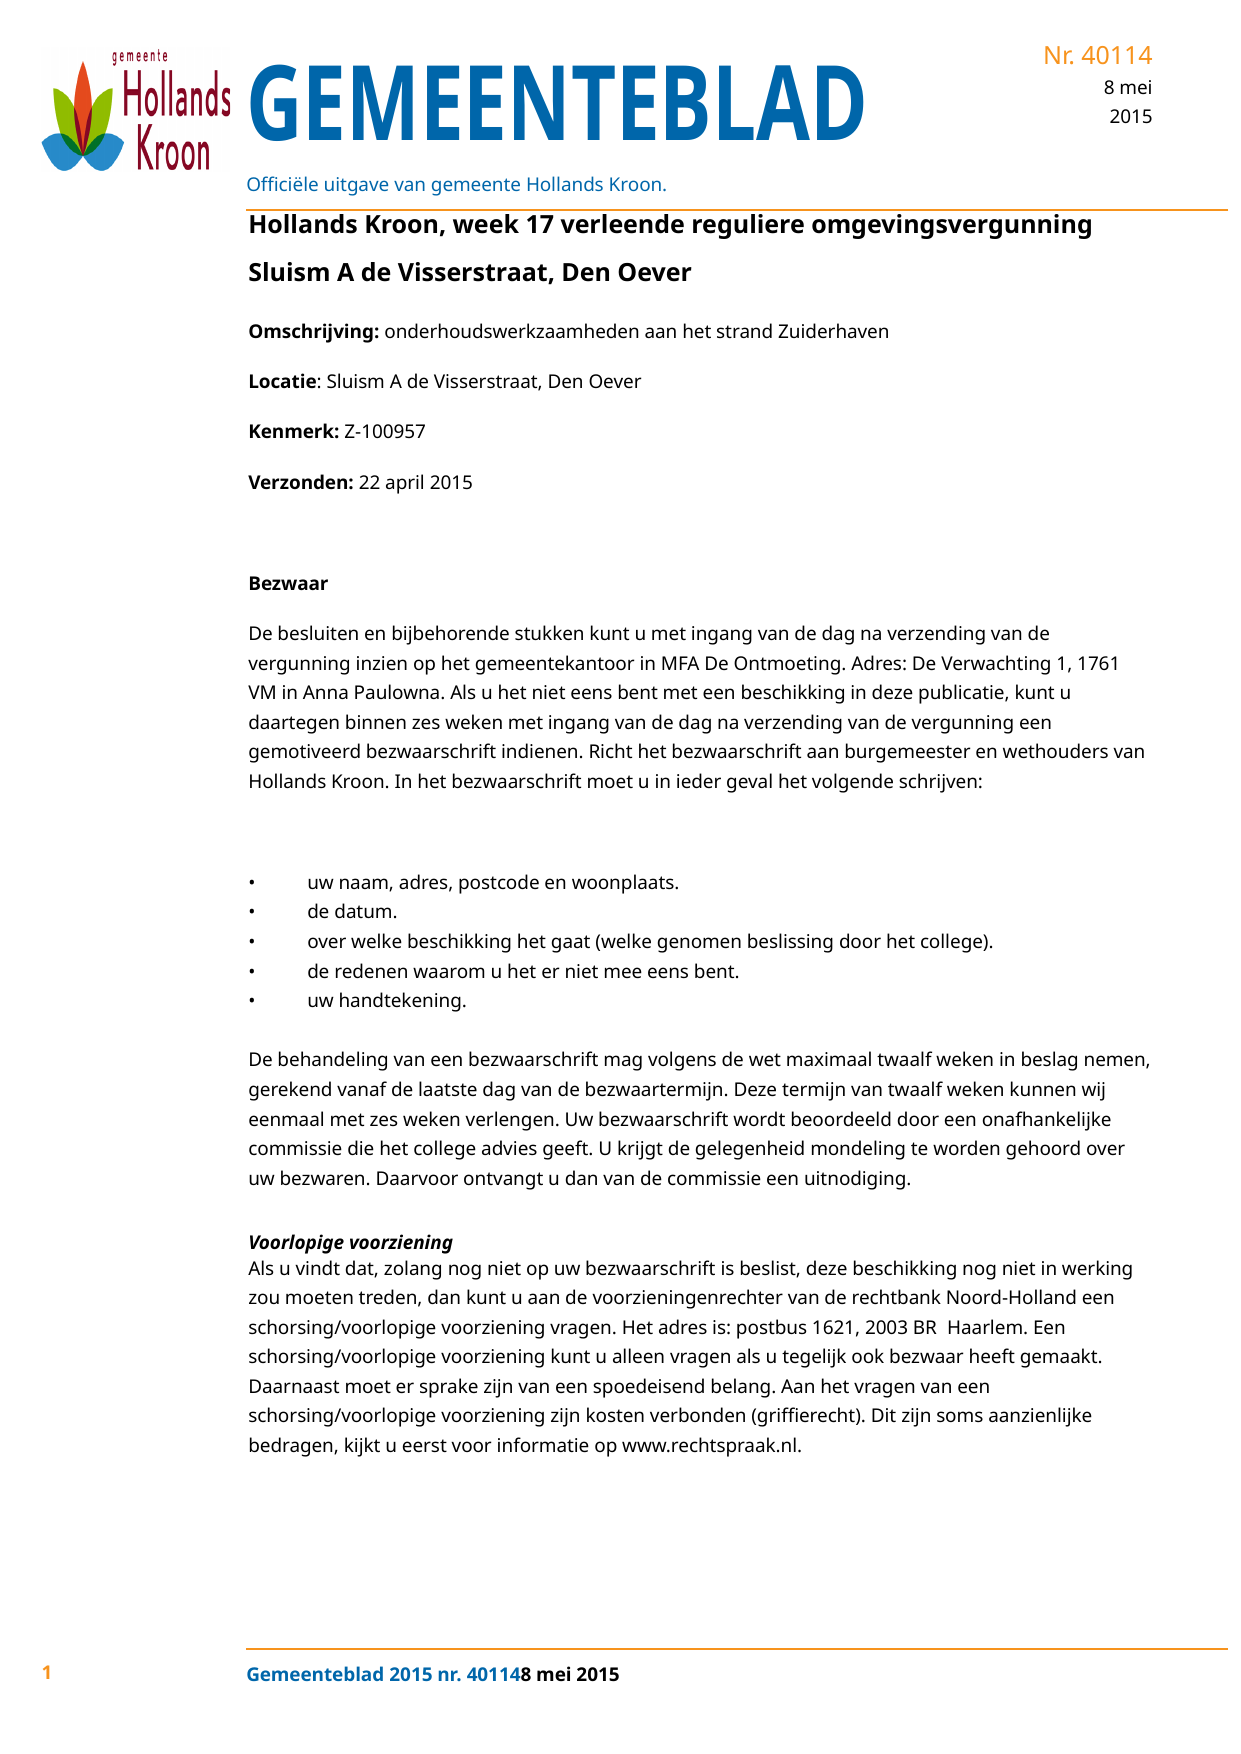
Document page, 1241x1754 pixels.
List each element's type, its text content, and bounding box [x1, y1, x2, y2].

text Kenmerk: Z-100957 [248, 419, 1152, 444]
list de redenen waarom u het er niet mee eens bent. [248, 958, 1152, 984]
list over welke beschikking het gaat (welke genomen beslissing door het college). [248, 928, 1152, 954]
text Omschrijving: onderhoudswerkzaamheden aan het strand Zuiderhaven [248, 318, 1152, 344]
text De behandeling van een bezwaarschrift mag volgens de wet maximaal twaalf weken in beslag nemen, gerekend vanaf de laatste dag van de bezwaartermijn. Deze termijn van twaalf weken kunnen wij eenmaal met zes weken verlengen. Uw bezwaarschrift wordt beoordeeld door een onafhankelijke commissie die het college advies geeft. U krijgt de gelegenheid mondeling te worden gehoord over uw bezwaren. Daarvoor ontvangt u dan van de commissie een uitnodiging. [248, 1047, 1152, 1191]
text Verzonden: 22 april 2015 [248, 469, 1152, 495]
text Voorlopige voorziening [248, 1229, 1152, 1255]
text De besluiten en bijbehorende stukken kunt u met ingang van de dag na verzending van de vergunning inzien op het gemeentekantoor in MFA De Ontmoeting. Adres: De Verwachting 1, 1761 VM in Anna Paulowna. Als u het niet eens bent met een beschikking in deze publicatie, kunt u daartegen binnen zes weken met ingang van de dag na verzending van de vergunning een gemotiveerd bezwaarschrift indienen. Richt het bezwaarschrift aan burgemeester en wethouders van Hollands Kroon. In het bezwaarschrift moet u in ieder geval het volgende schrijven: [248, 620, 1152, 794]
text Hollands Kroon, week 17 verleende reguliere omgevingsvergunning Sluism A de Visserstraat, Den Oever [248, 211, 1152, 288]
text Locatie: Sluism A de Visserstraat, Den Oever [248, 368, 1152, 394]
text Bezwaar [248, 570, 1152, 596]
text Als u vindt dat, zolang nog niet op uw bezwaarschrift is beslist, deze beschikking nog niet in werking zou moeten treden, dan kunt u aan de voorzieningenrechter van de rechtbank Noord-Holland een schorsing/voorlopige voorziening vragen. Het adres is: postbus 1621, 2003 BR Haarlem. Een schorsing/voorlopige voorziening kunt u alleen vragen als u tegelijk ook bezwaar heeft gemaakt. Daarnaast moet er sprake zijn van een spoedeisend belang. Aan het vragen van een schorsing/voorlopige voorziening zijn kosten verbonden (griffierecht). Dit zijn soms aanzienlijke bedragen, kijkt u eerst voor informatie op www.rechtspraak.nl. [248, 1255, 1152, 1458]
list de datum. [248, 899, 1152, 924]
list uw naam, adres, postcode en woonplaats. [248, 869, 1152, 895]
picture [41, 47, 231, 172]
list uw handtekening. [248, 987, 1152, 1013]
